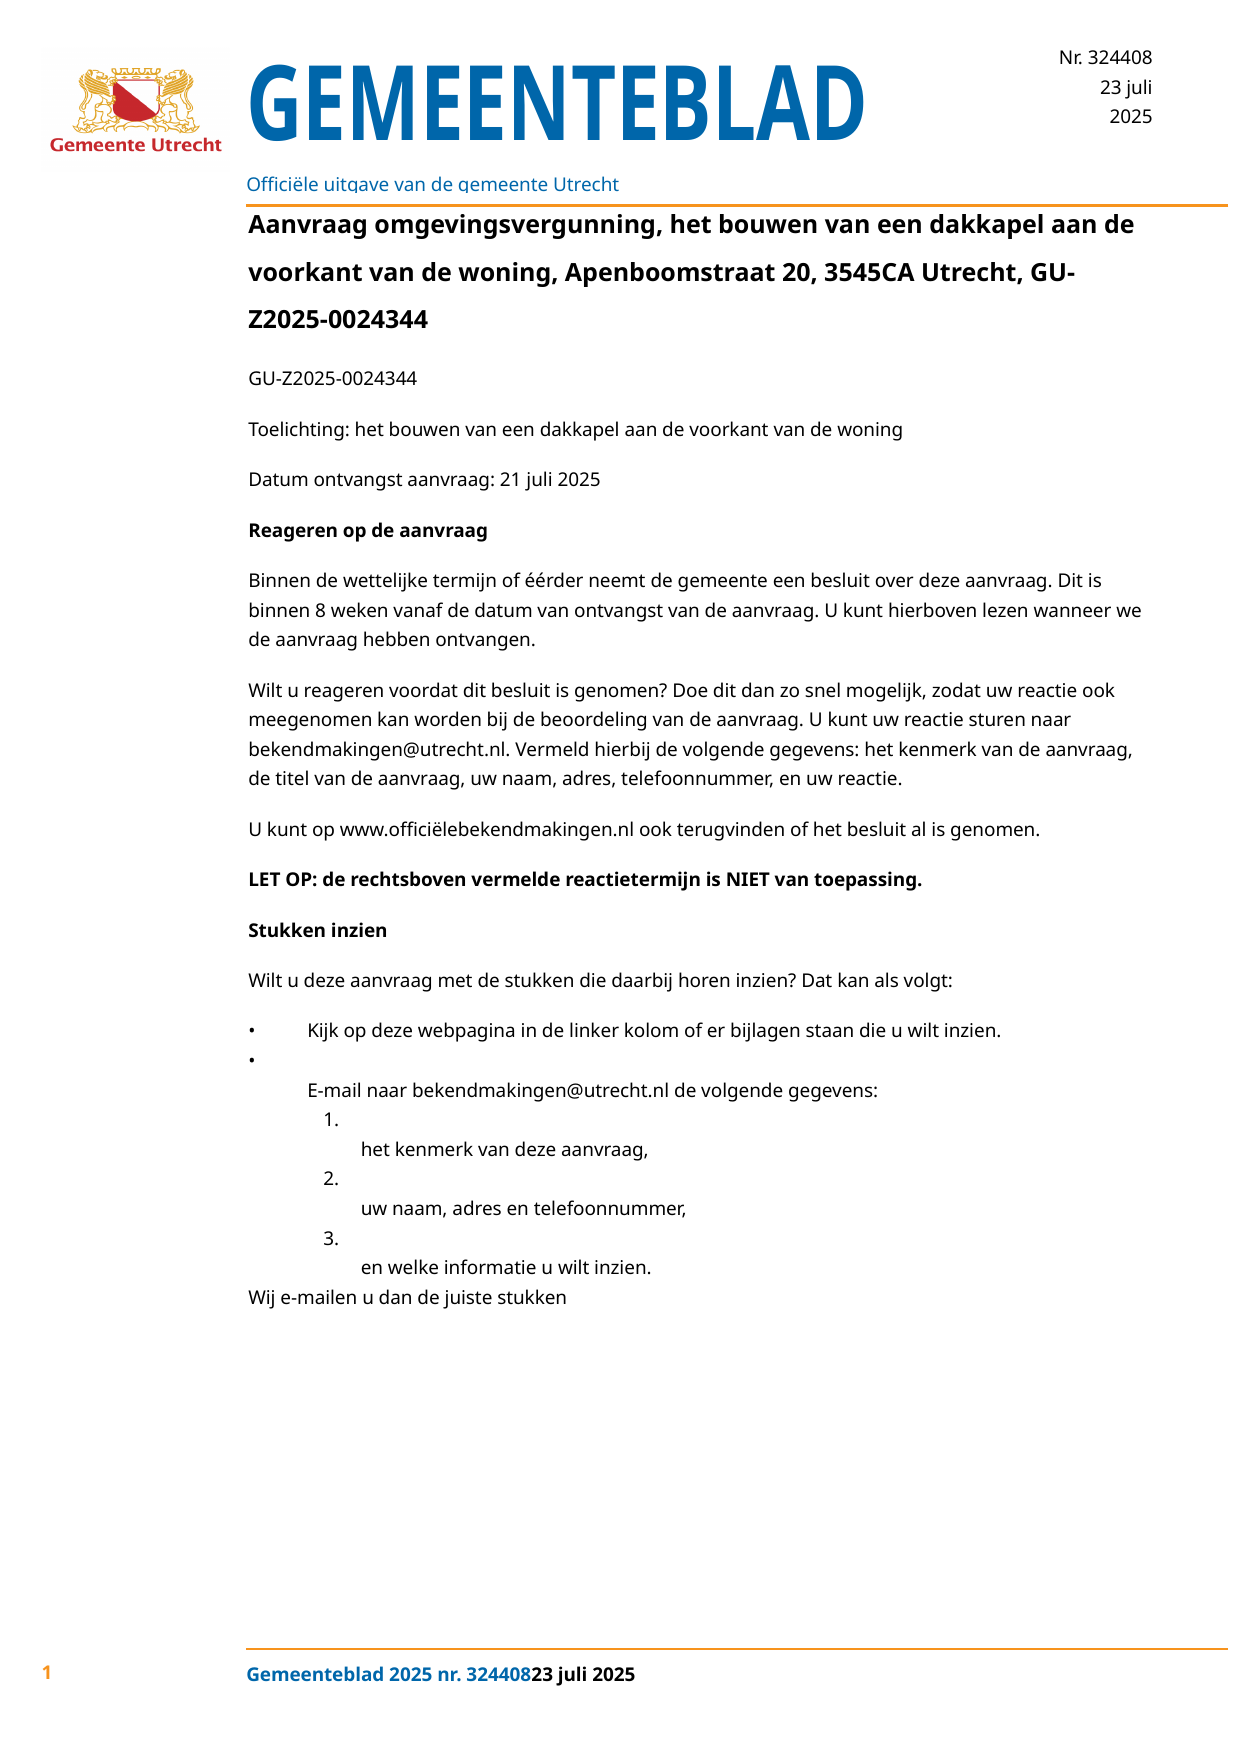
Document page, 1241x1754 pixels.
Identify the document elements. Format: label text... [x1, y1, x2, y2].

text LET OP: de rechtsboven vermelde reactietermijn is NIET van toepassing. [248, 866, 1152, 892]
list het kenmerk van deze aanvraag, [323, 1136, 1152, 1162]
list uw naam, adres en telefoonnummer, [323, 1195, 1152, 1221]
list Kijk op deze webpagina in de linker kolom of er bijlagen staan die u wilt inzien. [248, 1018, 1152, 1043]
text Wilt u deze aanvraag met de stukken die daarbij horen inzien? Dat kan als volgt: [248, 967, 1152, 993]
text U kunt op www.officiëlebekendmakingen.nl ook terugvinden of het besluit al is genomen. [248, 816, 1152, 842]
text Wilt u reageren voordat dit besluit is genomen? Doe dit dan zo snel mogelijk, zodat uw reactie ook meegenomen kan worden bij de beoordeling van de aanvraag. U kunt uw reactie sturen naar bekendmakingen@utrecht.nl. Vermeld hierbij de volgende gegevens: het kenmerk van de aanvraag, de titel van de aanvraag, uw naam, adres, telefoonnummer, en uw reactie. [248, 677, 1152, 791]
text GU-Z2025-0024344 [248, 366, 1152, 391]
text Wij e-mailen u dan de juiste stukken [248, 1284, 1152, 1309]
text Stukken inzien [248, 917, 1152, 942]
text Aanvraag omgevingsvergunning, het bouwen van een dakkapel aan de voorkant van de woning, Apenboomstraat 20, 3545CA Utrecht, GU-Z2025-0024344 [248, 207, 1152, 336]
text Datum ontvangst aanvraag: 21 juli 2025 [248, 466, 1152, 492]
text Reageren op de aanvraag [248, 517, 1152, 542]
list en welke informatie u wilt inzien. [323, 1254, 1152, 1280]
text Binnen de wettelijke termijn of éérder neemt de gemeente een besluit over deze aanvraag. Dit is binnen 8 weken vanaf de datum van ontvangst van de aanvraag. U kunt hierboven lezen wanneer we de aanvraag hebben ontvangen. [248, 567, 1152, 652]
picture [41, 47, 231, 172]
list E-mail naar bekendmakingen@utrecht.nl de volgende gegevens: [248, 1077, 1152, 1102]
text Toelichting: het bouwen van een dakkapel aan de voorkant van de woning [248, 416, 1152, 442]
